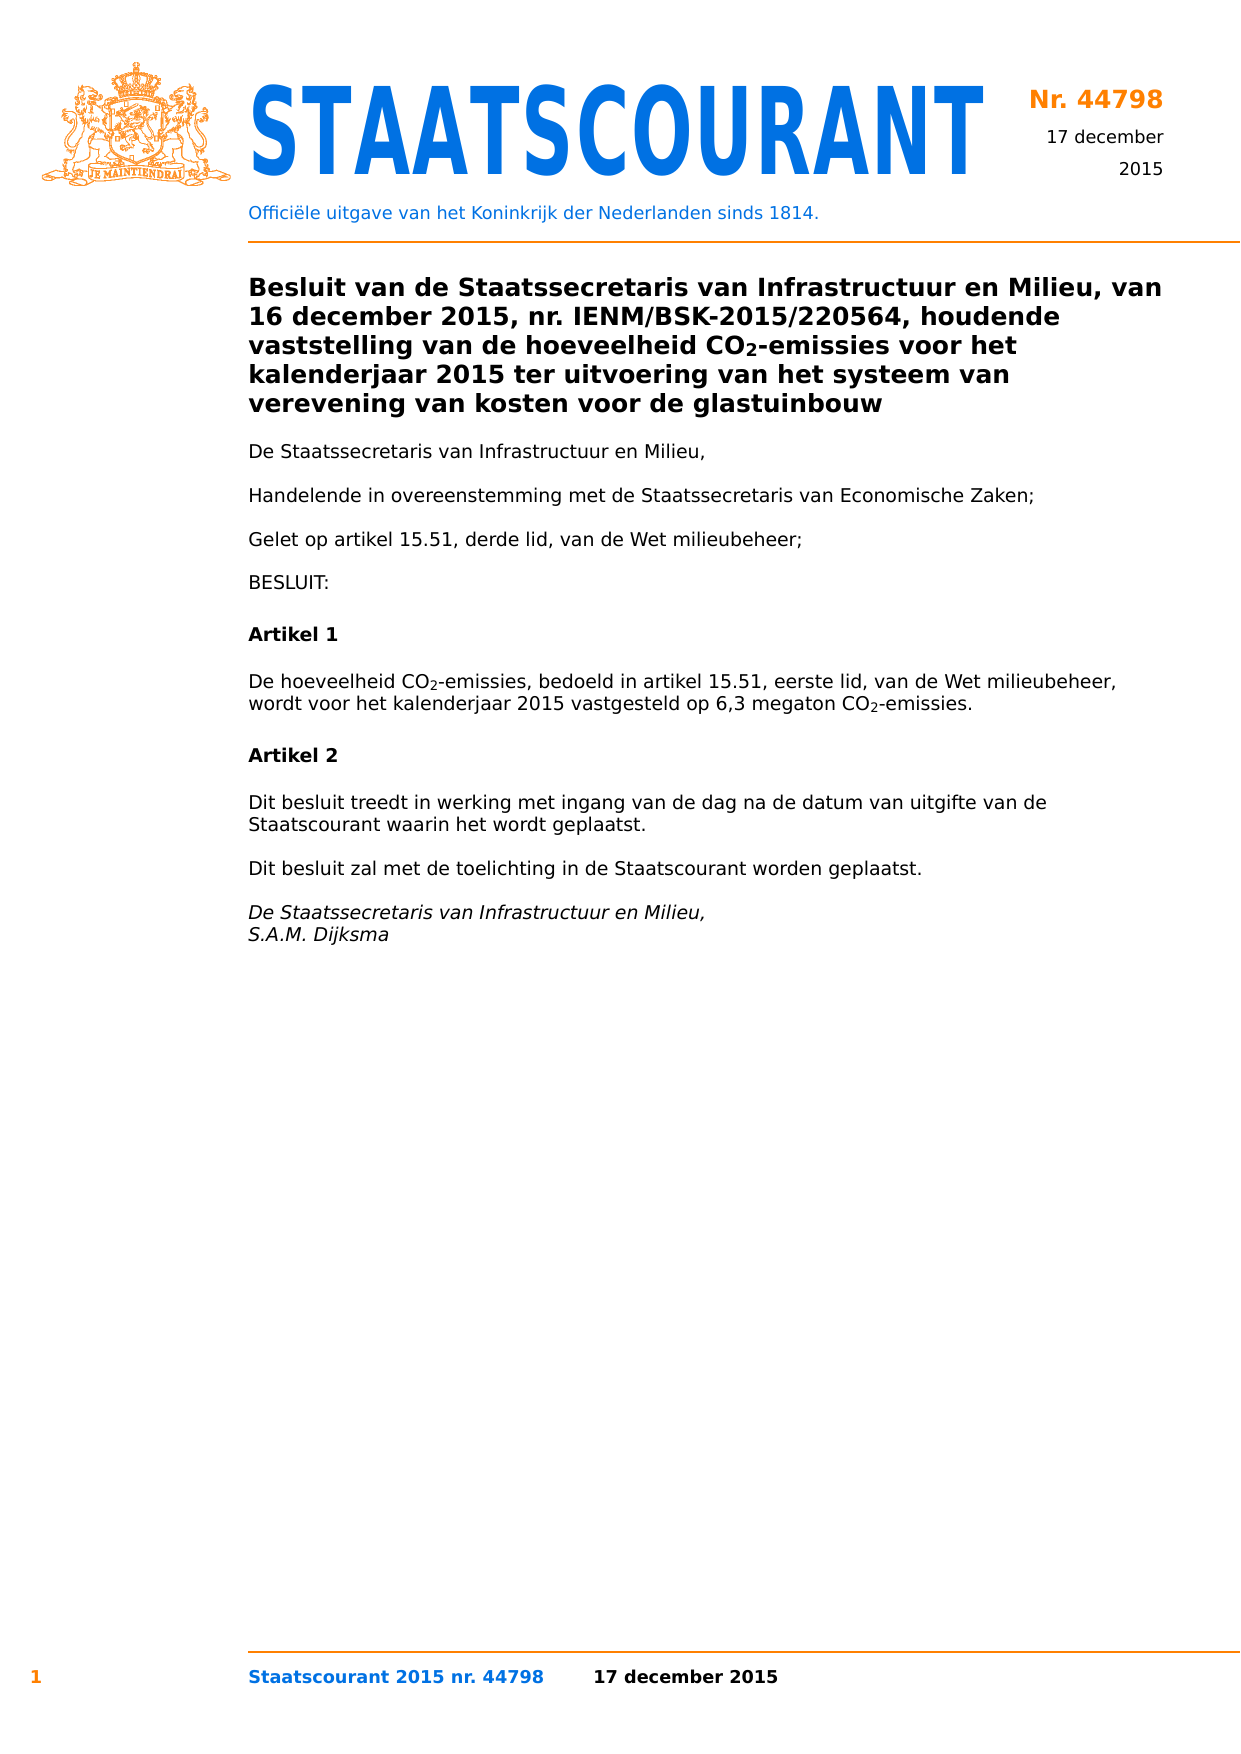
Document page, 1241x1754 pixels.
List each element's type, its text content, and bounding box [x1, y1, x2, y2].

table_header STAATSCOURANT [248, 62, 998, 203]
text De Staatssecretaris van Infrastructuur en Milieu, S.A.M. Dijksma [248, 902, 1163, 946]
table_header [25, 62, 248, 241]
table_header Nr. 44798 [998, 62, 1240, 121]
subtitle Besluit van de Staatssecretaris van Infrastructuur en Milieu, van 16 december 2015, nr. IENM/BSK-2015/220564, houdende vaststelling van de hoeveelheid CO2-emissies voor het kalenderjaar 2015 ter uitvoering van het systeem van verevening van kosten voor de glastuinbouw [248, 273, 1163, 419]
text Handelende in overeenstemming met de Staatssecretaris van Economische Zaken; [248, 484, 1163, 507]
table_cell 2015 [998, 153, 1240, 203]
text BESLUIT: [248, 572, 1163, 594]
text Dit besluit zal met de toelichting in de Staatscourant worden geplaatst. [248, 858, 1163, 880]
table_cell 17 december [998, 121, 1240, 153]
text De Staatssecretaris van Infrastructuur en Milieu, [248, 441, 1163, 463]
text Gelet op artikel 15.51, derde lid, van de Wet milieubeheer; [248, 528, 1163, 550]
subtitle Artikel 2 [248, 745, 1163, 767]
picture [41, 62, 231, 186]
text De hoeveelheid CO2-emissies, bedoeld in artikel 15.51, eerste lid, van de Wet milieubeheer, wordt voor het kalenderjaar 2015 vastgesteld op 6,3 megaton CO2-emissies. [248, 671, 1163, 715]
text Dit besluit treedt in werking met ingang van de dag na de datum van uitgifte van de Staatscourant waarin het wordt geplaatst. [248, 792, 1163, 836]
subtitle Artikel 1 [248, 624, 1163, 646]
table_cell Officiële uitgave van het Koninkrijk der Nederlanden sinds 1814. [248, 203, 1240, 241]
